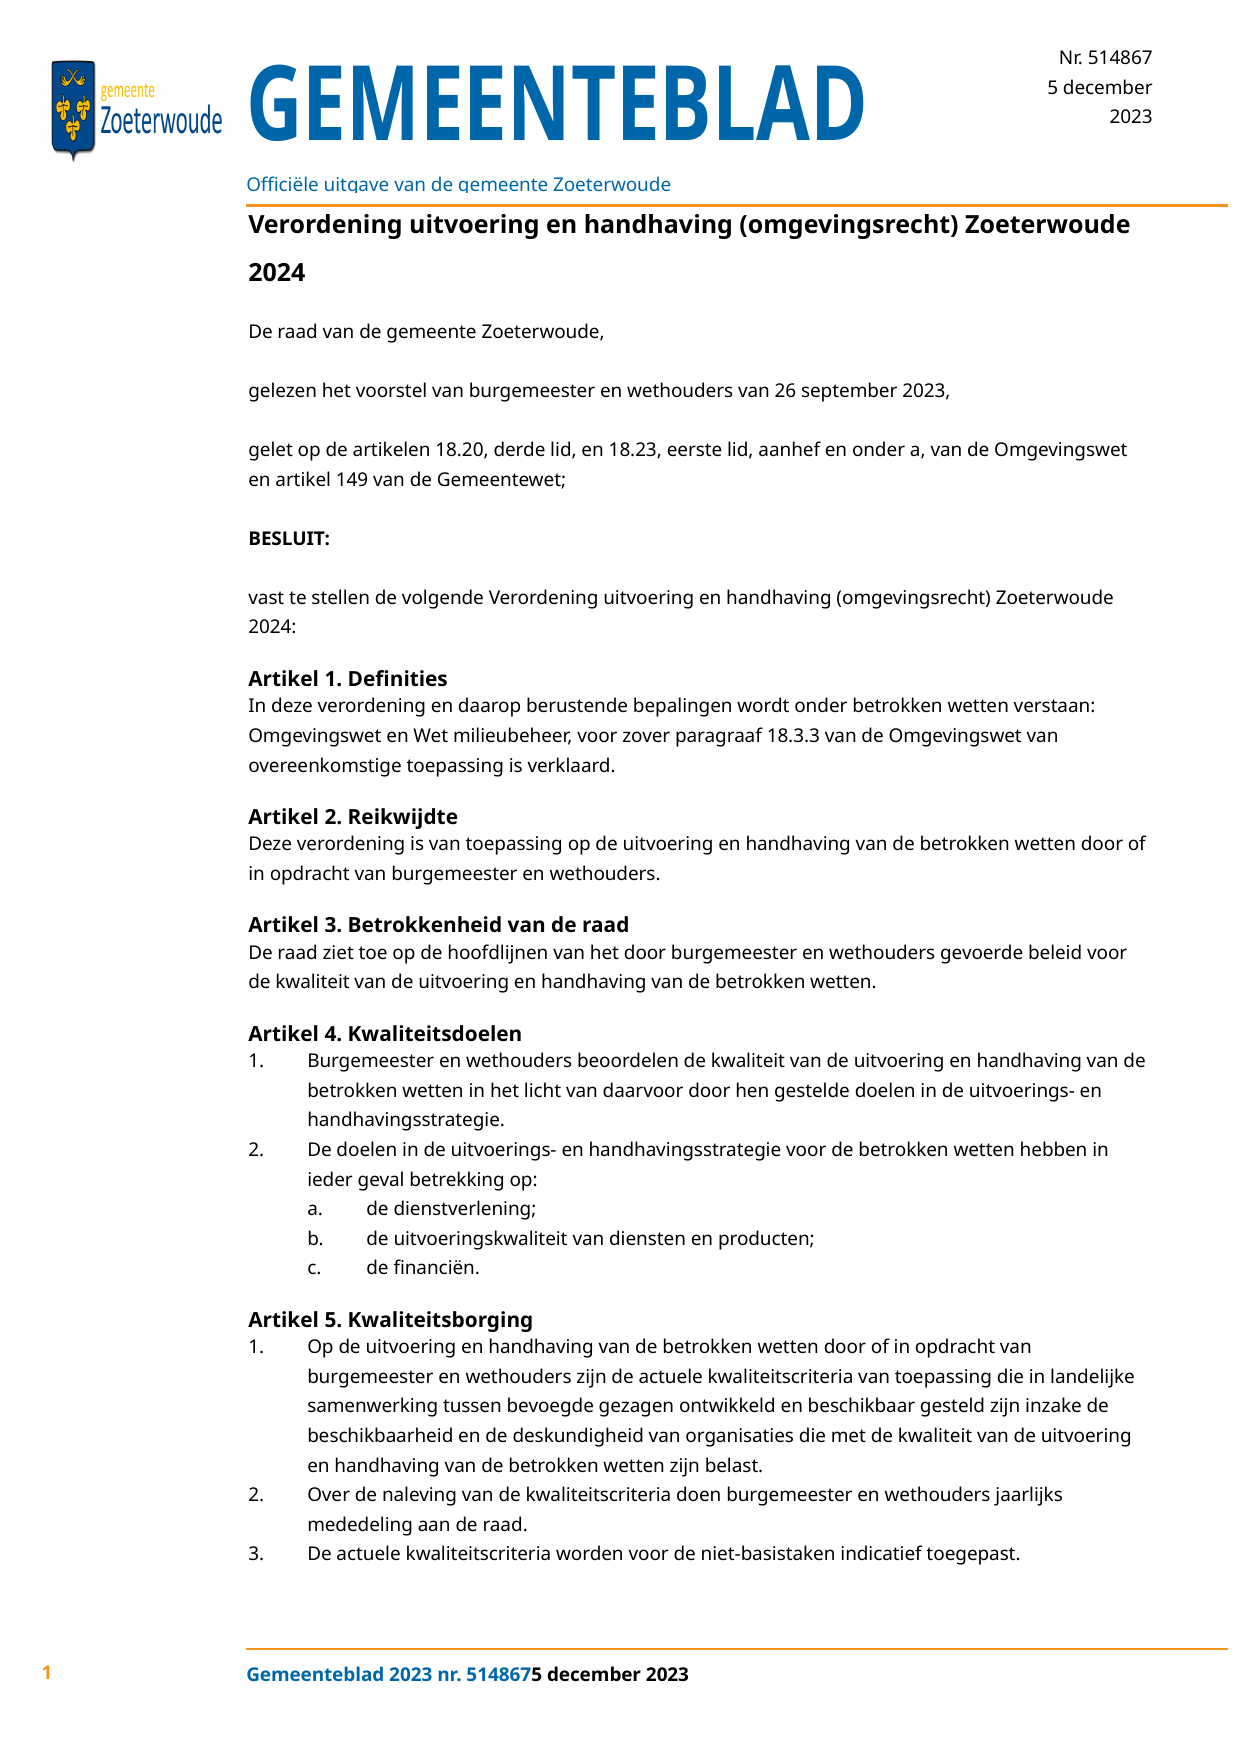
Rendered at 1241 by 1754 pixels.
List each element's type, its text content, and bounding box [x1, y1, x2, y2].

text BESLUIT: [248, 525, 1152, 551]
list Burgemeester en wethouders beoordelen de kwaliteit van de uitvoering en handhaving van de betrokken wetten in het licht van daarvoor door hen gestelde doelen in de uitvoerings- en handhavingsstrategie. [248, 1047, 1152, 1132]
list de financiën. [307, 1254, 1152, 1280]
list Over de naleving van de kwaliteitscriteria doen burgemeester en wethouders jaarlijks mededeling aan de raad. [248, 1481, 1152, 1537]
list de dienstverlening; [307, 1195, 1152, 1221]
list De doelen in de uitvoerings- en handhavingsstrategie voor de betrokken wetten hebben in ieder geval betrekking op: [248, 1136, 1152, 1192]
text Artikel 5. Kwaliteitsborging [248, 1305, 1152, 1333]
text Artikel 4. Kwaliteitsdoelen [248, 1019, 1152, 1047]
text De raad van de gemeente Zoeterwoude, [248, 318, 1152, 344]
text Artikel 2. Reikwijdte [248, 802, 1152, 831]
text Artikel 3. Betrokkenheid van de raad [248, 911, 1152, 939]
text vast te stellen de volgende Verordening uitvoering en handhaving (omgevingsrecht) Zoeterwoude 2024: [248, 584, 1152, 639]
text gelezen het voorstel van burgemeester en wethouders van 26 september 2023, [248, 377, 1152, 403]
text In deze verordening en daarop berustende bepalingen wordt onder betrokken wetten verstaan: Omgevingswet en Wet milieubeheer, voor zover paragraaf 18.3.3 van de Omgevingswet van overeenkomstige toepassing is verklaard. [248, 693, 1152, 777]
picture [41, 47, 231, 172]
list De actuele kwaliteitscriteria worden voor de niet-basistaken indicatief toegepast. [248, 1541, 1152, 1566]
list Op de uitvoering en handhaving van de betrokken wetten door of in opdracht van burgemeester en wethouders zijn de actuele kwaliteitscriteria van toepassing die in landelijke samenwerking tussen bevoegde gezagen ontwikkeld en beschikbaar gesteld zijn inzake de beschikbaarheid en de deskundigheid van organisaties die met de kwaliteit van de uitvoering en handhaving van de betrokken wetten zijn belast. [248, 1333, 1152, 1477]
text De raad ziet toe op de hoofdlijnen van het door burgemeester en wethouders gevoerde beleid voor de kwaliteit van de uitvoering en handhaving van de betrokken wetten. [248, 939, 1152, 994]
text Verordening uitvoering en handhaving (omgevingsrecht) Zoeterwoude 2024 [248, 207, 1152, 288]
list de uitvoeringskwaliteit van diensten en producten; [307, 1225, 1152, 1251]
text Deze verordening is van toepassing op de uitvoering en handhaving van de betrokken wetten door of in opdracht van burgemeester en wethouders. [248, 831, 1152, 886]
text Artikel 1. Definities [248, 664, 1152, 693]
text gelet op de artikelen 18.20, derde lid, en 18.23, eerste lid, aanhef en onder a, van de Omgevingswet en artikel 149 van de Gemeentewet; [248, 436, 1152, 492]
